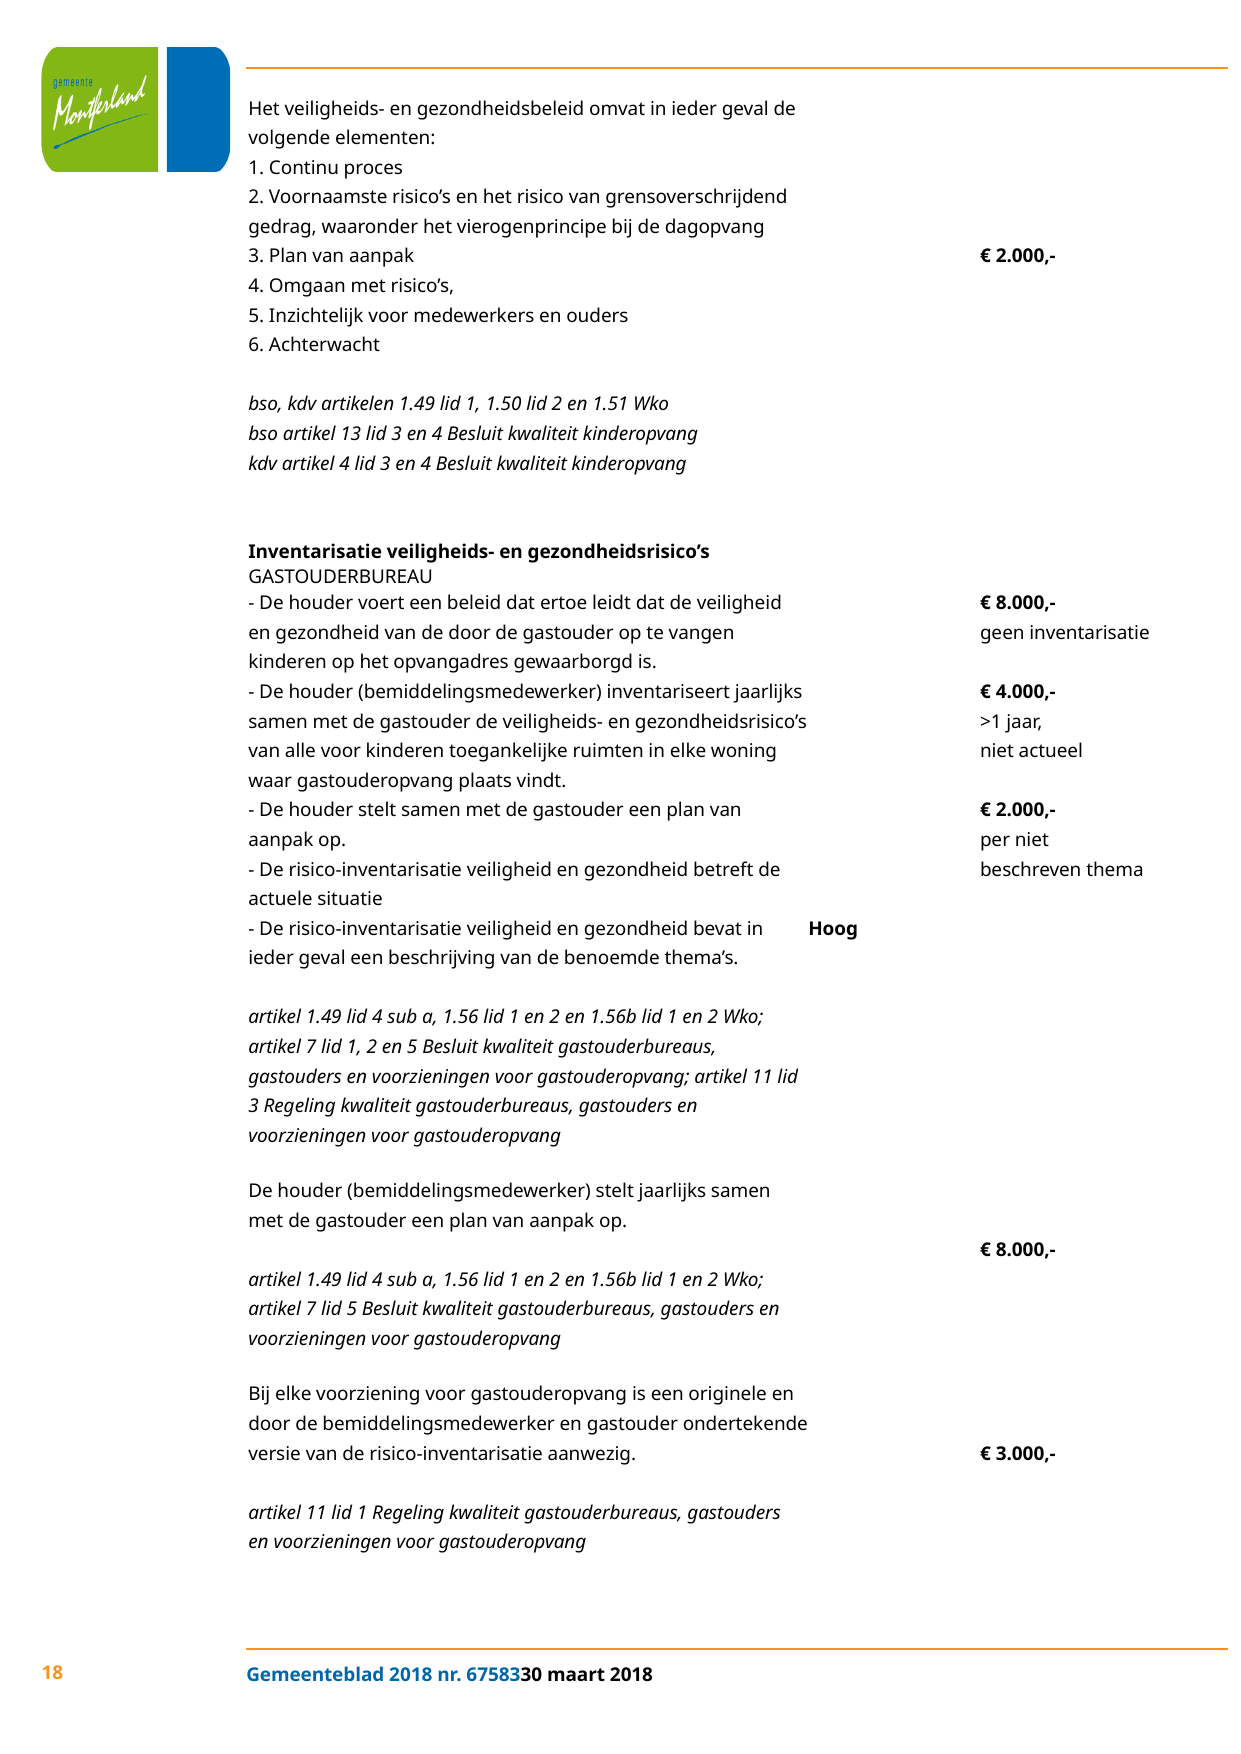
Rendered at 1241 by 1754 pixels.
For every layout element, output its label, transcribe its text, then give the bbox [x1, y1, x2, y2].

table_cell De houder (bemiddelingsmedewerker) stelt jaarlijks samen met de gastouder een plan van aanpak op. artikel 1.49 lid 4 sub a, 1.56 lid 1 en 2 en 1.56b lid 1 en 2 Wko; artikel 7 lid 5 Besluit kwaliteit gastouderbureaus, gastouders en voorzieningen voor gastouderopvang [248, 1177, 808, 1381]
picture [41, 47, 231, 172]
table_cell € 8.000,- geen inventarisatie € 4.000,- >1 jaar, niet actueel € 2.000,- per niet beschreven thema [980, 590, 1152, 1177]
table_header Inventarisatie veiligheids- en gezondheidsrisico’s [248, 538, 1152, 564]
table_cell Het veiligheids- en gezondheidsbeleid omvat in ieder geval de volgende elementen: 1. Continu proces 2. Voornaamste risico’s en het risico van grensoverschrijdend gedrag, waaronder het vierogenprincipe bij de dagopvang 3. Plan van aanpak 4. Omgaan met risico’s, 5. Inzichtelijk voor medewerkers en ouders 6. Achterwacht bso, kdv artikelen 1.49 lid 1, 1.50 lid 2 en 1.51 Wko bso artikel 13 lid 3 en 4 Besluit kwaliteit kinderopvang kdv artikel 4 lid 3 en 4 Besluit kwaliteit kinderopvang [248, 95, 808, 505]
table_cell € 2.000,- [980, 95, 1152, 505]
table_cell Hoog [808, 590, 980, 1584]
table_cell € 8.000,- [980, 1177, 1152, 1381]
table_cell - De houder voert een beleid dat ertoe leidt dat de veiligheid en gezondheid van de door de gastouder op te vangen kinderen op het opvangadres gewaarborgd is. - De houder (bemiddelingsmedewerker) inventariseert jaarlijks samen met de gastouder de veiligheids- en gezondheidsrisico’s van alle voor kinderen toegankelijke ruimten in elke woning waar gastouderopvang plaats vindt. - De houder stelt samen met de gastouder een plan van aanpak op. - De risico-inventarisatie veiligheid en gezondheid betreft de actuele situatie - De risico-inventarisatie veiligheid en gezondheid bevat in ieder geval een beschrijving van de benoemde thema’s. artikel 1.49 lid 4 sub a, 1.56 lid 1 en 2 en 1.56b lid 1 en 2 Wko; artikel 7 lid 1, 2 en 5 Besluit kwaliteit gastouderbureaus, gastouders en voorzieningen voor gastouderopvang; artikel 11 lid 3 Regeling kwaliteit gastouderbureaus, gastouders en voorzieningen voor gastouderopvang [248, 590, 808, 1177]
table_cell GASTOUDERBUREAU [248, 564, 1152, 589]
table_cell Bij elke voorziening voor gastouderopvang is een originele en door de bemiddelingsmedewerker en gastouder ondertekende versie van de risico-inventarisatie aanwezig. artikel 11 lid 1 Regeling kwaliteit gastouderbureaus, gastouders en voorzieningen voor gastouderopvang [248, 1381, 808, 1584]
table_cell € 3.000,- [980, 1381, 1152, 1584]
table_cell [808, 95, 980, 505]
